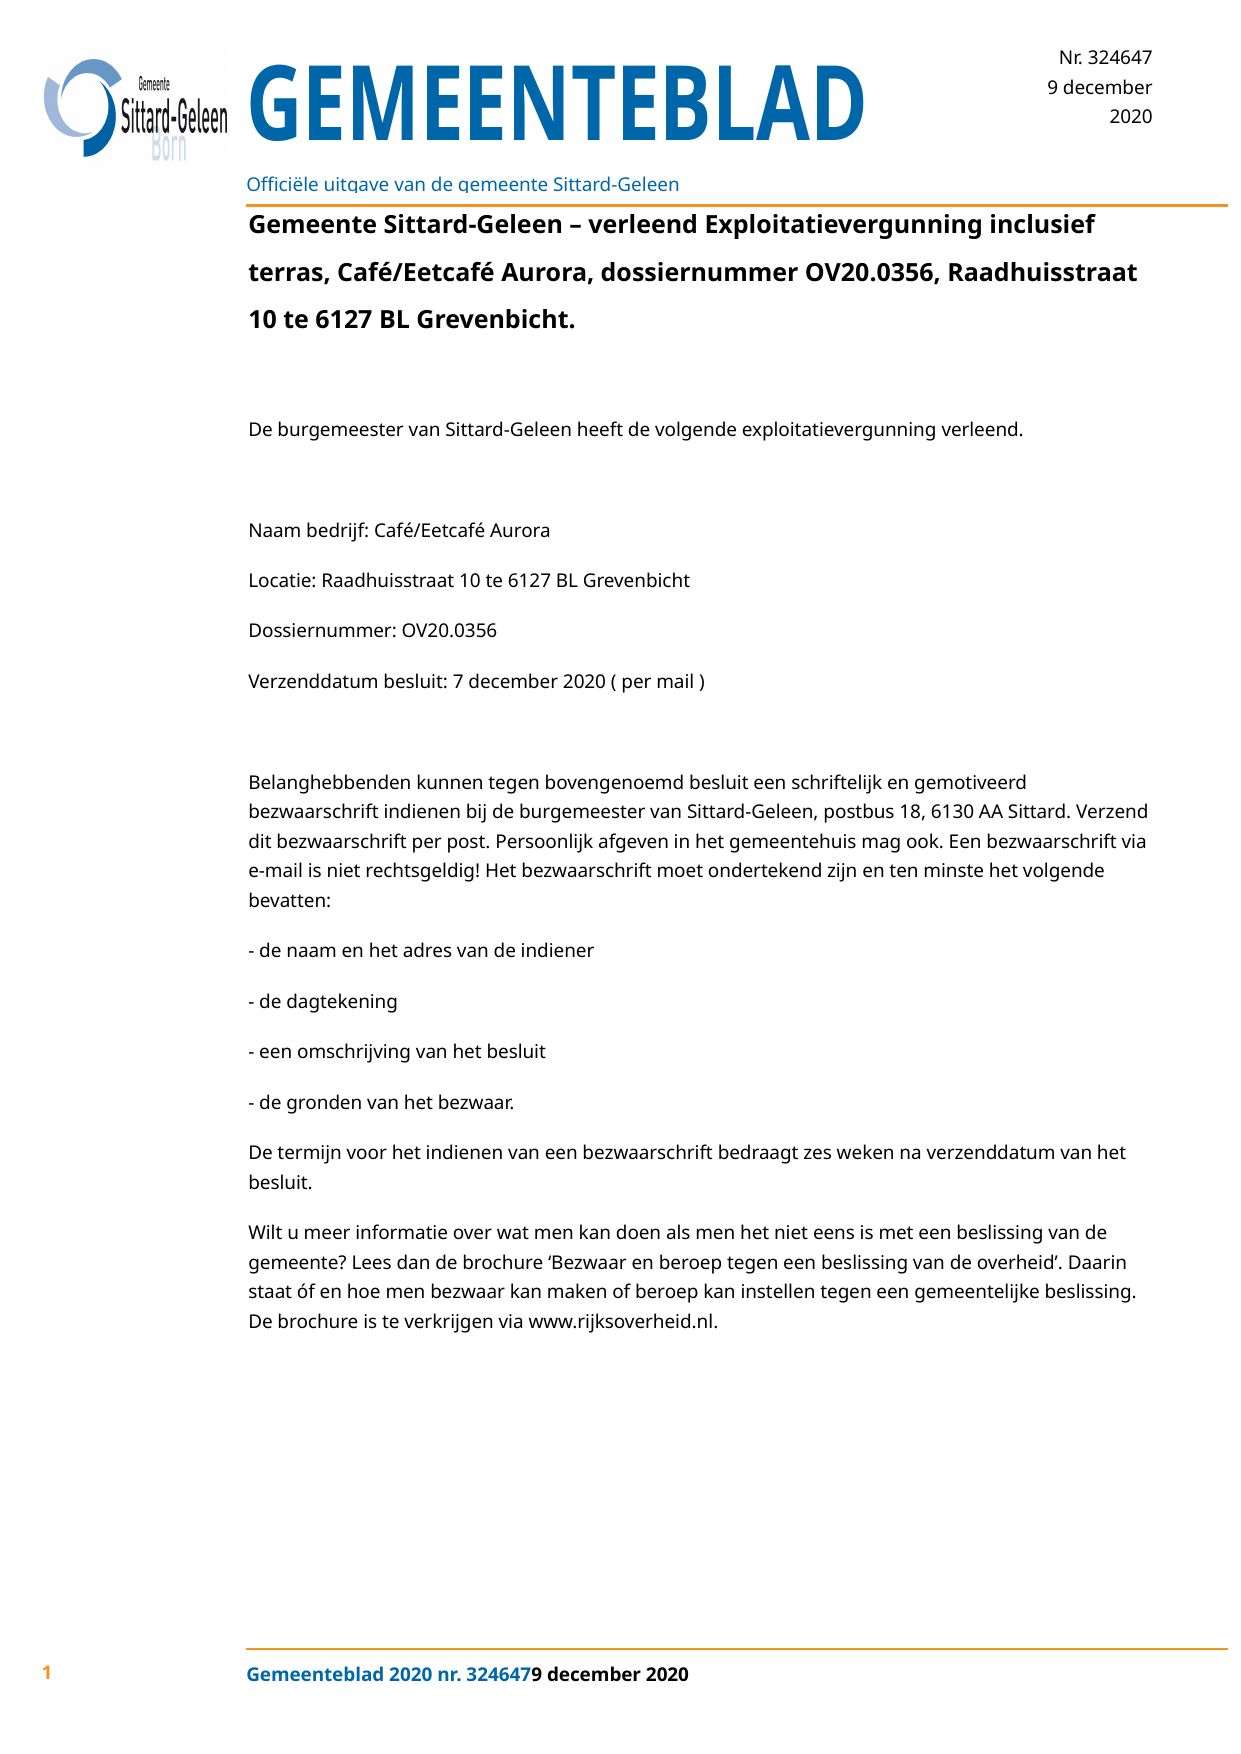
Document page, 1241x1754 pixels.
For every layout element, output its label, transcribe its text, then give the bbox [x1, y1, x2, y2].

text De burgemeester van Sittard-Geleen heeft de volgende exploitatievergunning verleend. [248, 416, 1152, 442]
text Gemeente Sittard-Geleen – verleend Exploitatievergunning inclusief terras, Café/Eetcafé Aurora, dossiernummer OV20.0356, Raadhuisstraat 10 te 6127 BL Grevenbicht. [248, 207, 1152, 336]
text Naam bedrijf: Café/Eetcafé Aurora [248, 517, 1152, 542]
text Belanghebbenden kunnen tegen bovengenoemd besluit een schriftelijk en gemotiveerd bezwaarschrift indienen bij de burgemeester van Sittard-Geleen, postbus 18, 6130 AA Sittard. Verzend dit bezwaarschrift per post. Persoonlijk afgeven in het gemeentehuis mag ook. Een bezwaarschrift via e-mail is niet rechtsgeldig! Het bezwaarschrift moet ondertekend zijn en ten minste het volgende bevatten: [248, 769, 1152, 913]
text Dossiernummer: OV20.0356 [248, 618, 1152, 643]
text - de gronden van het bezwaar. [248, 1089, 1152, 1114]
text Wilt u meer informatie over wat men kan doen als men het niet eens is met een beslissing van de gemeente? Lees dan de brochure ‘Bezwaar en beroep tegen een beslissing van de overheid’. Daarin staat óf en hoe men bezwaar kan maken of beroep kan instellen tegen een gemeentelijke beslissing. De brochure is te verkrijgen via www.rijksoverheid.nl. [248, 1219, 1152, 1334]
text De termijn voor het indienen van een bezwaarschrift bedraagt zes weken na verzenddatum van het besluit. [248, 1139, 1152, 1194]
text - een omschrijving van het besluit [248, 1038, 1152, 1064]
text - de naam en het adres van de indiener [248, 938, 1152, 963]
text Verzenddatum besluit: 7 december 2020 ( per mail ) [248, 668, 1152, 694]
text Locatie: Raadhuisstraat 10 te 6127 BL Grevenbicht [248, 567, 1152, 593]
text - de dagtekening [248, 988, 1152, 1014]
picture [41, 47, 231, 172]
